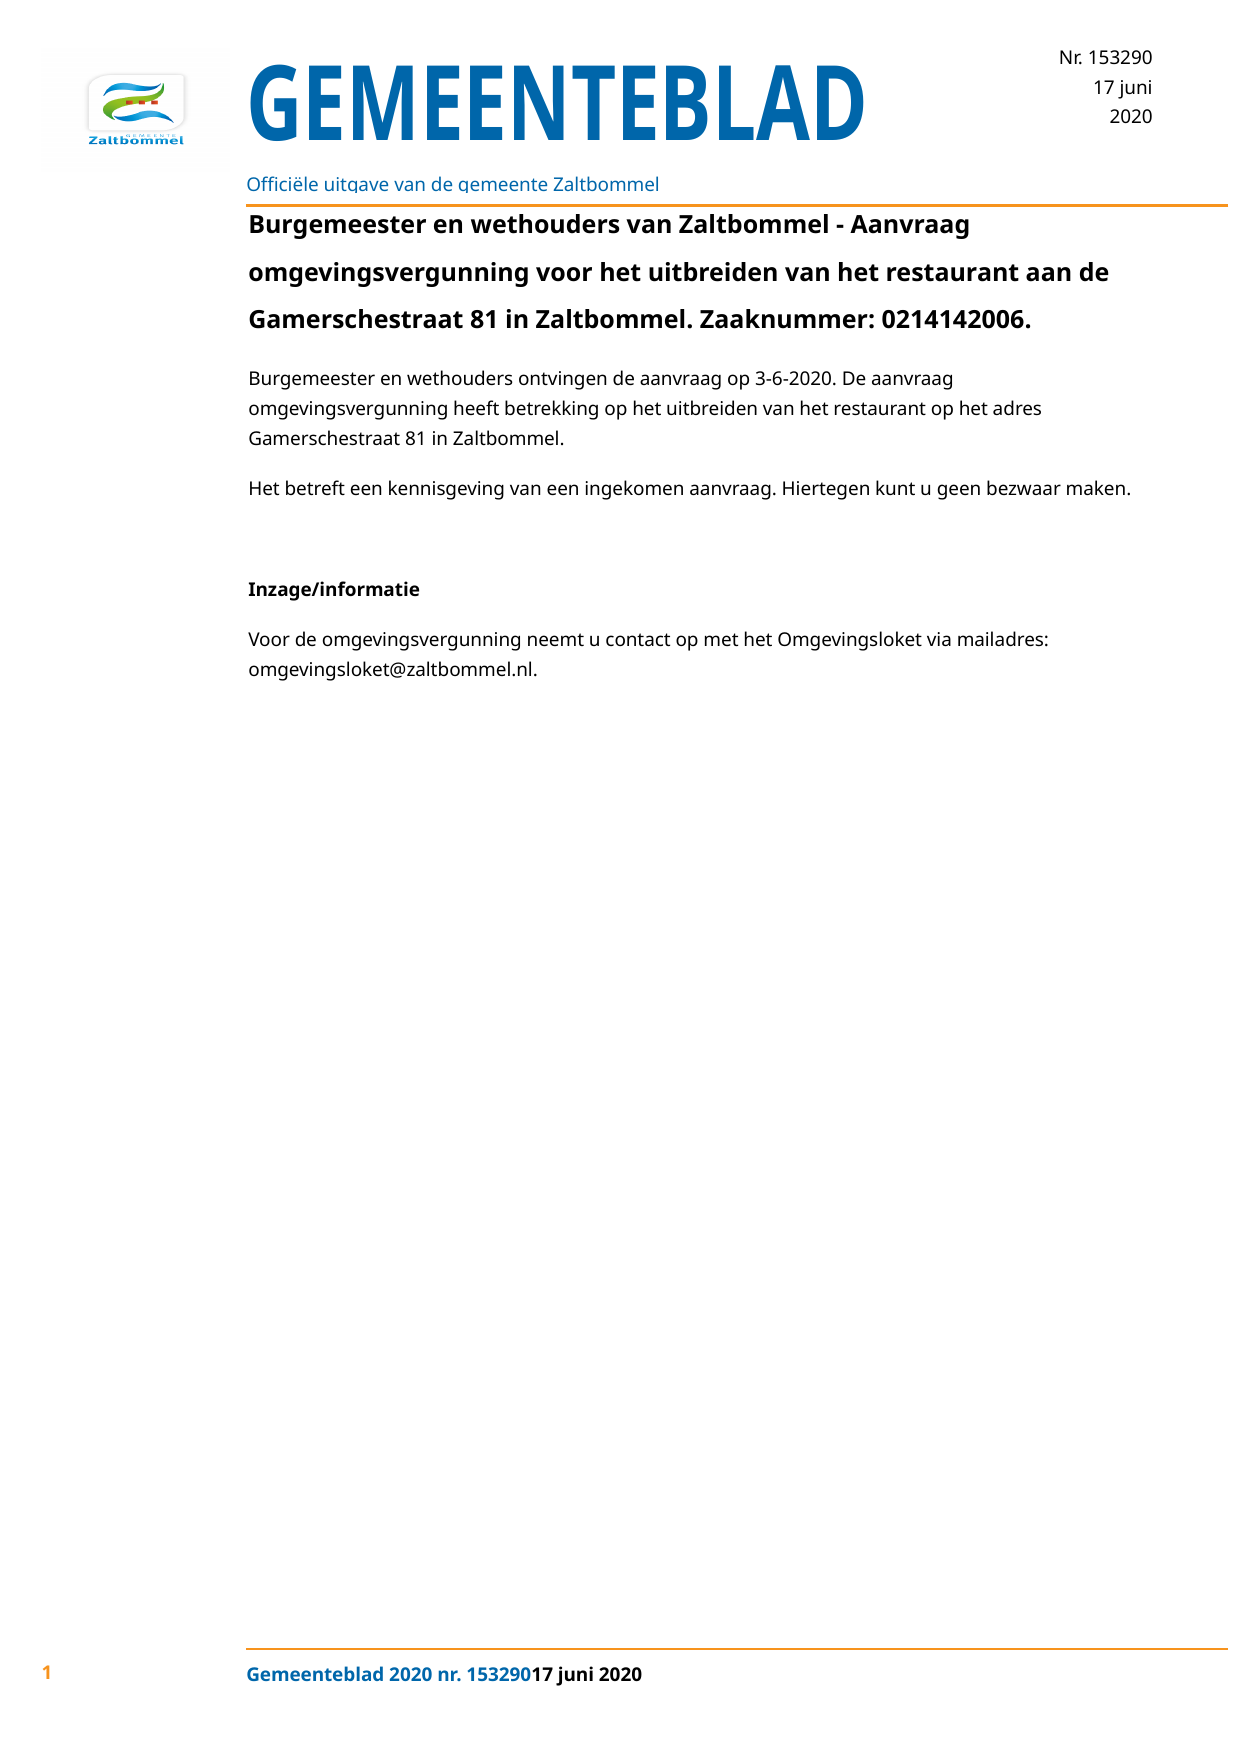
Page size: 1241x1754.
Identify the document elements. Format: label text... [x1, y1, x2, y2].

text Burgemeester en wethouders van Zaltbommel - Aanvraag omgevingsvergunning voor het uitbreiden van het restaurant aan de Gamerschestraat 81 in Zaltbommel. Zaaknummer: 0214142006. [248, 207, 1152, 336]
text Het betreft een kennisgeving van een ingekomen aanvraag. Hiertegen kunt u geen bezwaar maken. [248, 475, 1152, 501]
text Inzage/informatie [248, 576, 1152, 602]
text Burgemeester en wethouders ontvingen de aanvraag op 3-6-2020. De aanvraag omgevingsvergunning heeft betrekking op het uitbreiden van het restaurant op het adres Gamerschestraat 81 in Zaltbommel. [248, 366, 1152, 450]
picture [41, 47, 231, 172]
text Voor de omgevingsvergunning neemt u contact op met het Omgevingsloket via mailadres: omgevingsloket@zaltbommel.nl. [248, 626, 1152, 682]
